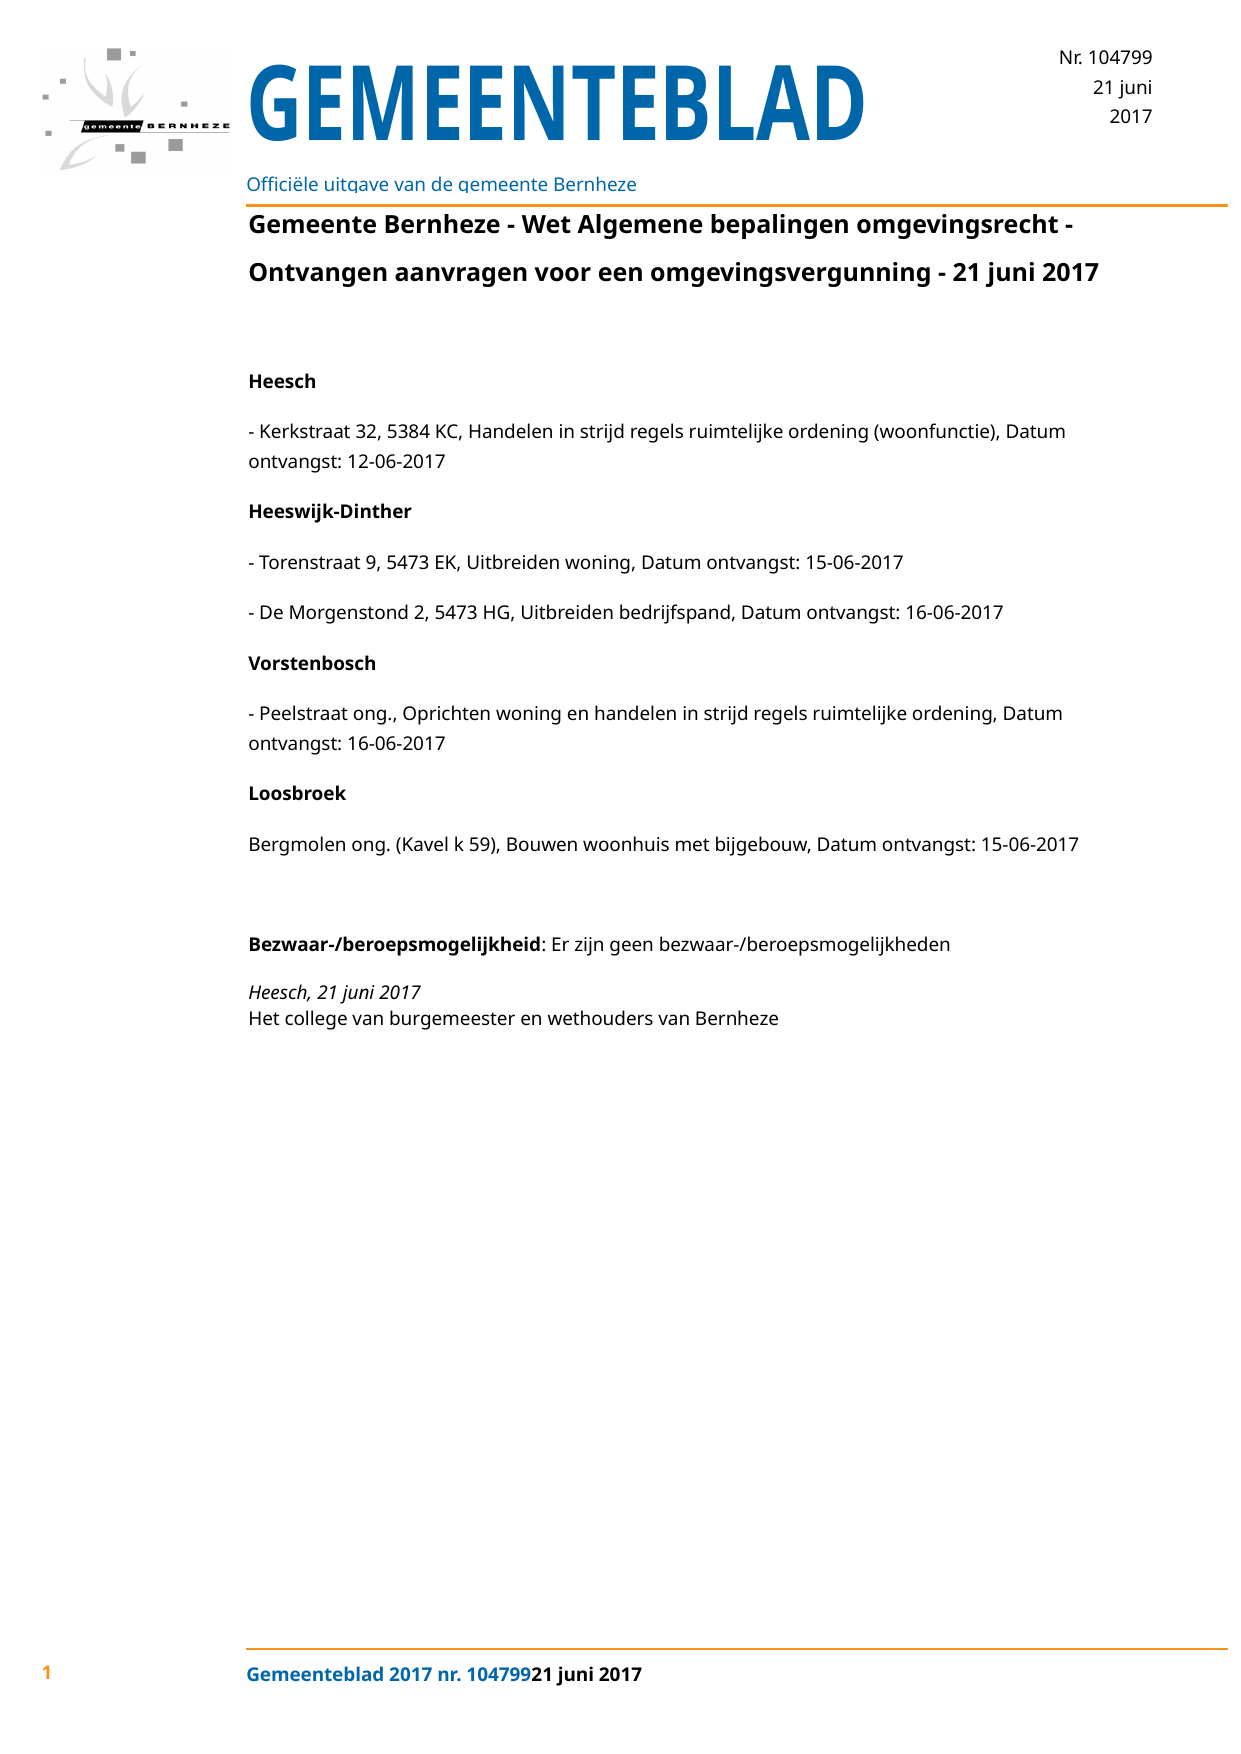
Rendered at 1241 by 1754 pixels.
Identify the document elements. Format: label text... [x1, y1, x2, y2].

text Heeswijk-Dinther [248, 499, 1152, 524]
text - Kerkstraat 32, 5384 KC, Handelen in strijd regels ruimtelijke ordening (woonfunctie), Datum ontvangst: 12-06-2017 [248, 419, 1152, 474]
text Heesch, 21 juni 2017 [248, 979, 1152, 1005]
text Loosbroek [248, 780, 1152, 806]
text - De Morgenstond 2, 5473 HG, Uitbreiden bedrijfspand, Datum ontvangst: 16-06-2017 [248, 599, 1152, 625]
text Gemeente Bernheze - Wet Algemene bepalingen omgevingsrecht - Ontvangen aanvragen voor een omgevingsvergunning - 21 juni 2017 [248, 207, 1152, 288]
text Het college van burgemeester en wethouders van Bernheze [248, 1005, 1152, 1031]
text Bezwaar-/beroepsmogelijkheid: Er zijn geen bezwaar-/beroepsmogelijkheden [248, 932, 1152, 957]
picture [41, 47, 231, 172]
text - Torenstraat 9, 5473 EK, Uitbreiden woning, Datum ontvangst: 15-06-2017 [248, 549, 1152, 575]
text Bergmolen ong. (Kavel k 59), Bouwen woonhuis met bijgebouw, Datum ontvangst: 15-06-2017 [248, 831, 1152, 857]
text Vorstenbosch [248, 650, 1152, 676]
text - Peelstraat ong., Oprichten woning en handelen in strijd regels ruimtelijke ordening, Datum ontvangst: 16-06-2017 [248, 700, 1152, 756]
text Heesch [248, 368, 1152, 394]
